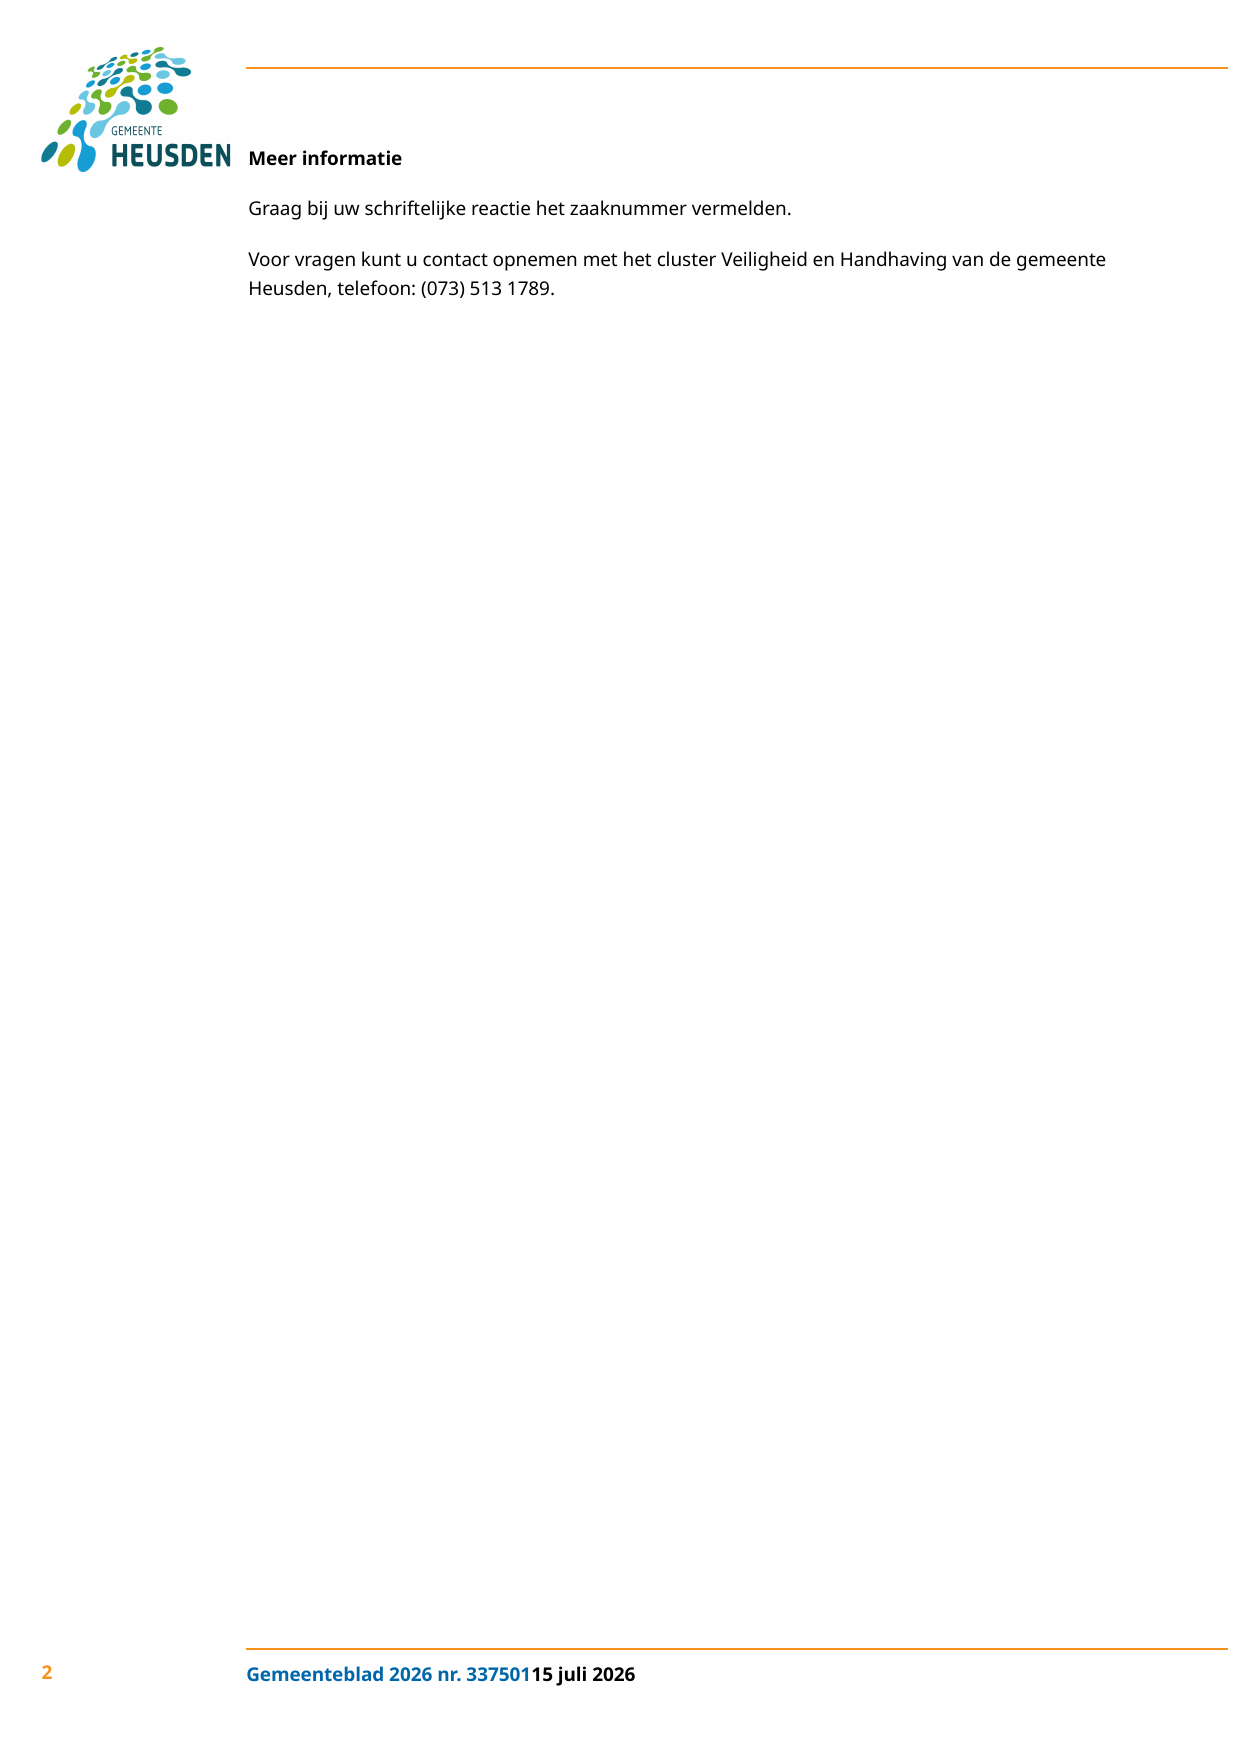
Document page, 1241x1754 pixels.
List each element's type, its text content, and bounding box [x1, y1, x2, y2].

text Voor vragen kunt u contact opnemen met het cluster Veiligheid en Handhaving van de gemeente Heusden, telefoon: (073) 513 1789. [248, 246, 1152, 301]
picture [41, 47, 231, 172]
text Graag bij uw schriftelijke reactie het zaaknummer vermelden. [248, 196, 1152, 221]
text Meer informatie [248, 145, 1152, 171]
